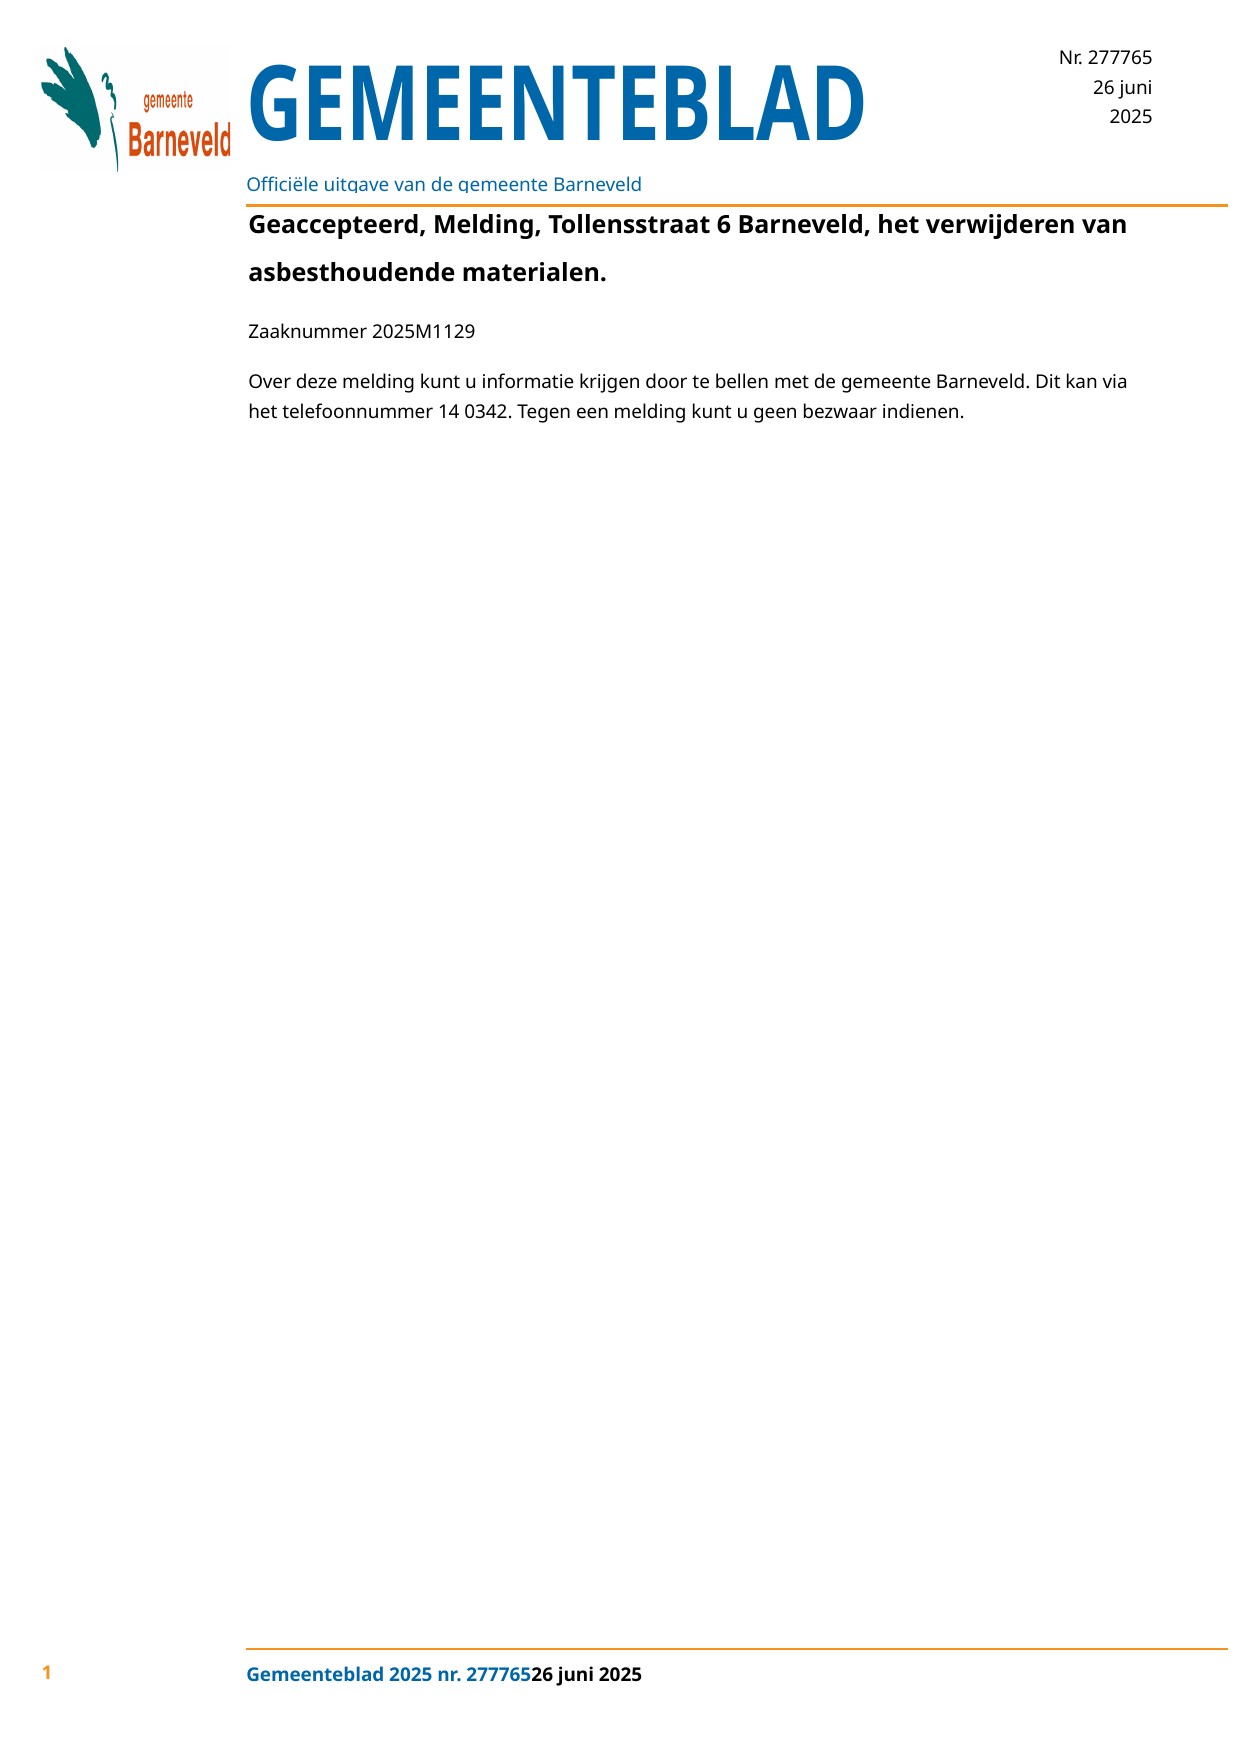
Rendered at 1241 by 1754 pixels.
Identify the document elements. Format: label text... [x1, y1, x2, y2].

text Over deze melding kunt u informatie krijgen door te bellen met de gemeente Barneveld. Dit kan via het telefoonnummer 14 0342. Tegen een melding kunt u geen bezwaar indienen. [248, 368, 1152, 424]
picture [41, 47, 231, 172]
text Zaaknummer 2025M1129 [248, 318, 1152, 344]
text Geaccepteerd, Melding, Tollensstraat 6 Barneveld, het verwijderen van asbesthoudende materialen. [248, 207, 1152, 288]
